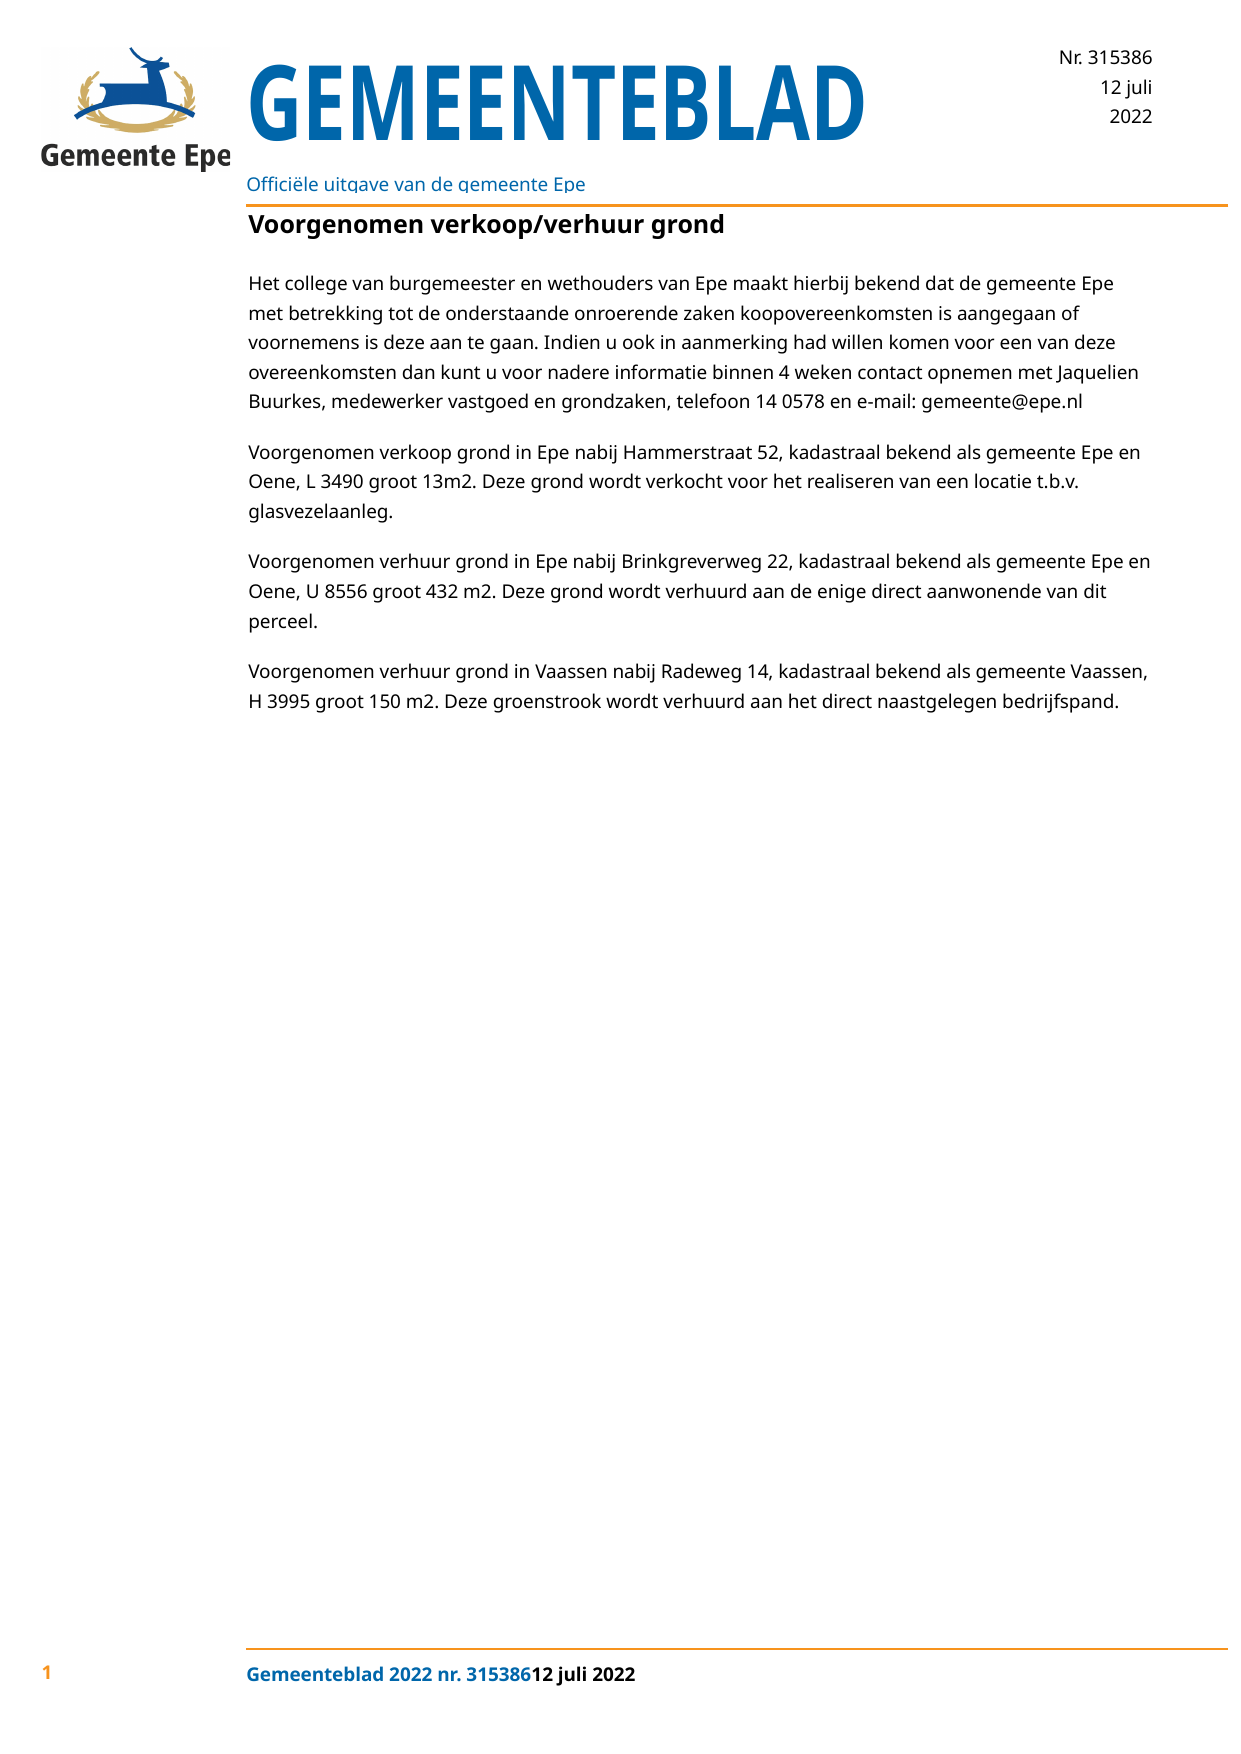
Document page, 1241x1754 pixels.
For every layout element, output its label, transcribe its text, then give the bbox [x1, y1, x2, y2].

text Het college van burgemeester en wethouders van Epe maakt hierbij bekend dat de gemeente Epe met betrekking tot de onderstaande onroerende zaken koopovereenkomsten is aangegaan of voornemens is deze aan te gaan. Indien u ook in aanmerking had willen komen voor een van deze overeenkomsten dan kunt u voor nadere informatie binnen 4 weken contact opnemen met Jaquelien Buurkes, medewerker vastgoed en grondzaken, telefoon 14 0578 en e-mail: gemeente@epe.nl [248, 270, 1152, 414]
text Voorgenomen verkoop/verhuur grond [248, 207, 1152, 241]
text Voorgenomen verkoop grond in Epe nabij Hammerstraat 52, kadastraal bekend als gemeente Epe en Oene, L 3490 groot 13m2. Deze grond wordt verkocht voor het realiseren van een locatie t.b.v. glasvezelaanleg. [248, 439, 1152, 524]
picture [41, 47, 231, 172]
text Voorgenomen verhuur grond in Vaassen nabij Radeweg 14, kadastraal bekend als gemeente Vaassen, H 3995 groot 150 m2. Deze groenstrook wordt verhuurd aan het direct naastgelegen bedrijfspand. [248, 658, 1152, 713]
text Voorgenomen verhuur grond in Epe nabij Brinkgreverweg 22, kadastraal bekend als gemeente Epe en Oene, U 8556 groot 432 m2. Deze grond wordt verhuurd aan de enige direct aanwonende van dit perceel. [248, 549, 1152, 633]
